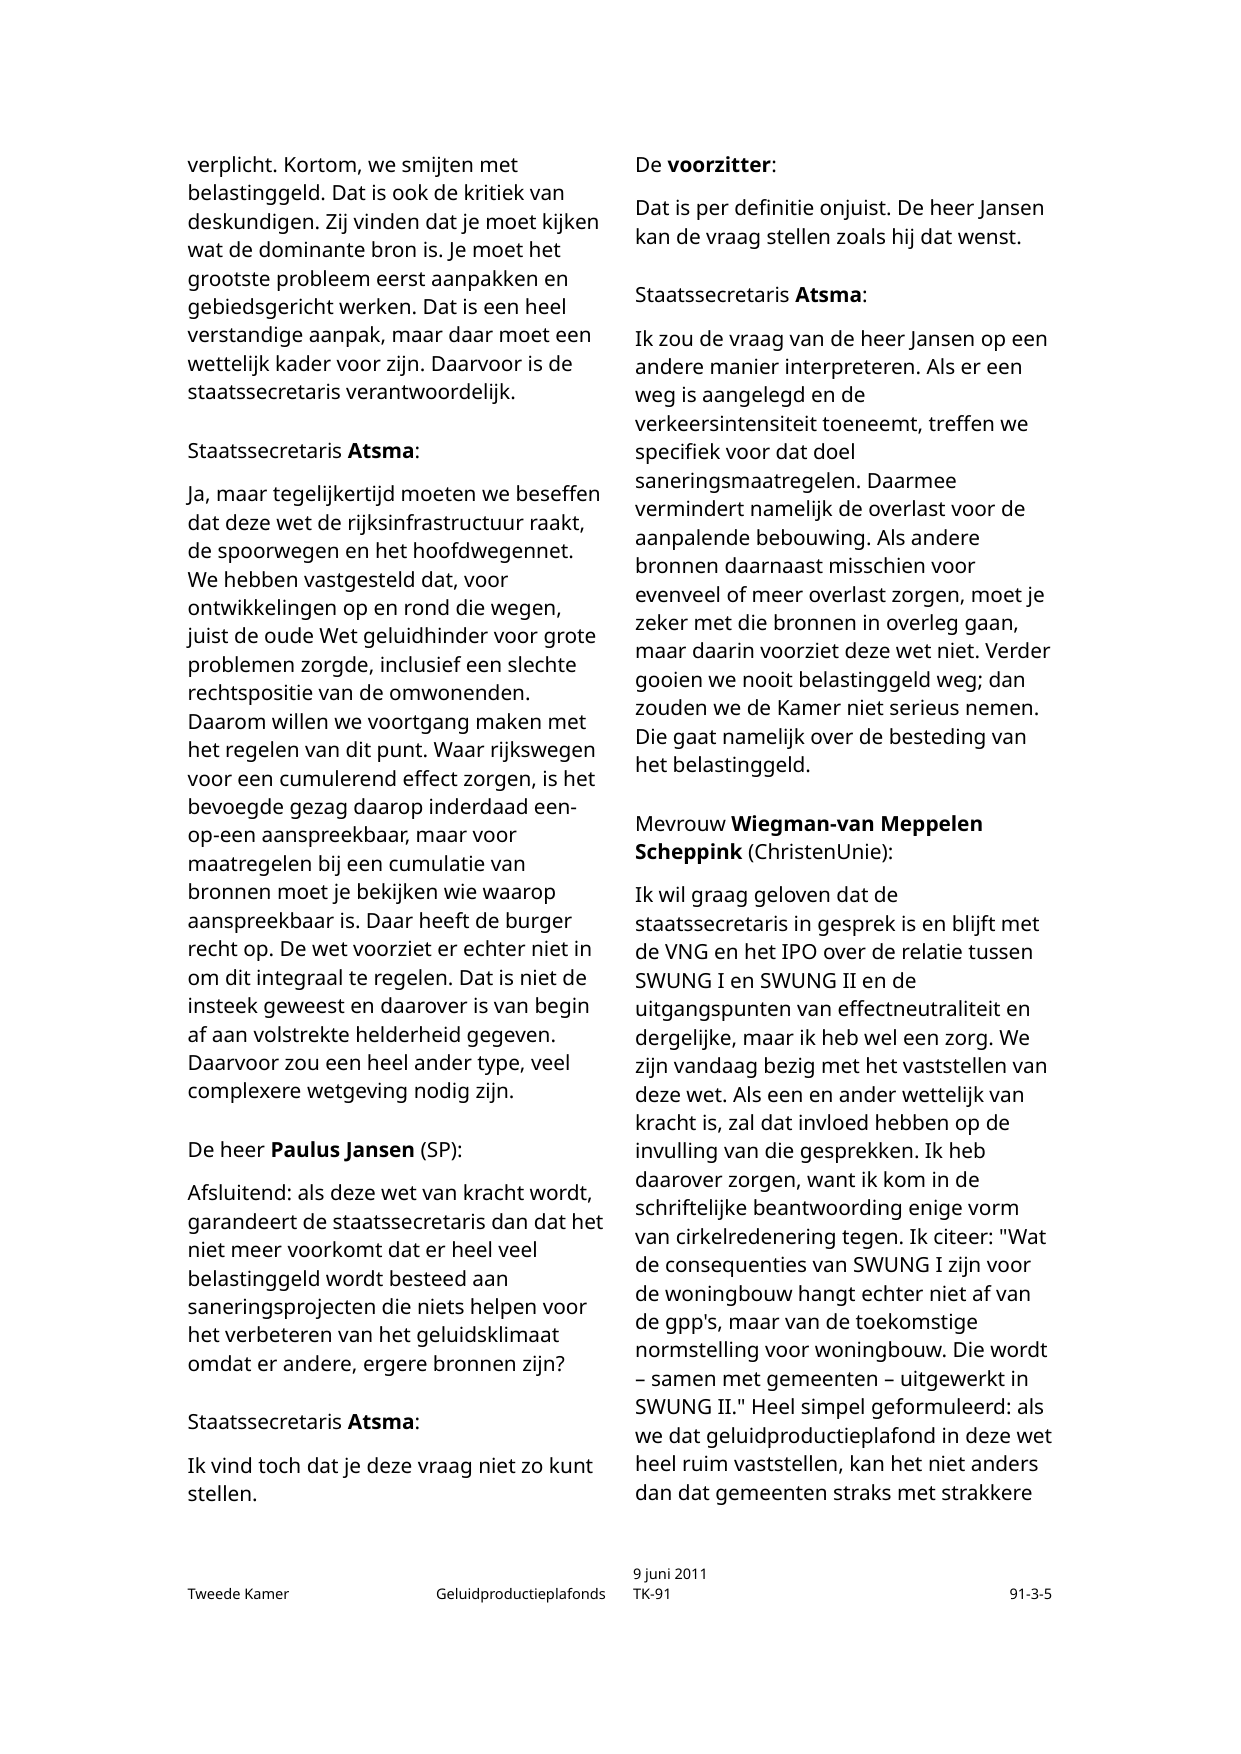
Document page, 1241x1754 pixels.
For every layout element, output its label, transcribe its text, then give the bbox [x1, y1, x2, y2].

text Afsluitend: als deze wet van kracht wordt, garandeert de staatssecretaris dan dat het niet meer voorkomt dat er heel veel belastinggeld wordt besteed aan saneringsprojecten die niets helpen voor het verbeteren van het geluidsklimaat omdat er andere, ergere bronnen zijn? [187, 1178, 605, 1377]
text De heer Paulus Jansen (SP): [187, 1135, 605, 1163]
text Ik vind toch dat je deze vraag niet zo kunt stellen. [187, 1451, 605, 1508]
text verplicht. Kortom, we smijten met belastinggeld. Dat is ook de kritiek van deskundigen. Zij vinden dat je moet kijken wat de dominante bron is. Je moet het grootste probleem eerst aanpakken en gebiedsgericht werken. Dat is een heel verstandige aanpak, maar daar moet een wettelijk kader voor zijn. Daarvoor is de staatssecretaris verantwoordelijk. [187, 150, 605, 406]
text Staatssecretaris Atsma: [635, 280, 1053, 309]
text Dat is per definitie onjuist. De heer Jansen kan de vraag stellen zoals hij dat wenst. [635, 193, 1053, 250]
text Staatssecretaris Atsma: [187, 1407, 605, 1436]
text Ja, maar tegelijkertijd moeten we beseffen dat deze wet de rijksinfrastructuur raakt, de spoorwegen en het hoofdwegennet. We hebben vastgesteld dat, voor ontwikkelingen op en rond die wegen, juist de oude Wet geluidhinder voor grote problemen zorgde, inclusief een slechte rechtspositie van de omwonenden. Daarom willen we voortgang maken met het regelen van dit punt. Waar rijkswegen voor een cumulerend effect zorgen, is het bevoegde gezag daarop inderdaad een-op-een aanspreekbaar, maar voor maatregelen bij een cumulatie van bronnen moet je bekijken wie waarop aanspreekbaar is. Daar heeft de burger recht op. De wet voorziet er echter niet in om dit integraal te regelen. Dat is niet de insteek geweest en daarover is van begin af aan volstrekte helderheid gegeven. Daarvoor zou een heel ander type, veel complexere wetgeving nodig zijn. [187, 479, 605, 1105]
text Mevrouw Wiegman-van Meppelen Scheppink (ChristenUnie): [635, 809, 1053, 866]
text Ik wil graag geloven dat de staatssecretaris in gesprek is en blijft met de VNG en het IPO over de relatie tussen SWUNG I en SWUNG II en de uitgangspunten van effectneutraliteit en dergelijke, maar ik heb wel een zorg. We zijn vandaag bezig met het vaststellen van deze wet. Als een en ander wettelijk van kracht is, zal dat invloed hebben op de invulling van die gesprekken. Ik heb daarover zorgen, want ik kom in de schriftelijke beantwoording enige vorm van cirkelredenering tegen. Ik citeer: "Wat de consequenties van SWUNG I zijn voor de woningbouw hangt echter niet af van de gpp's, maar van de toekomstige normstelling voor woningbouw. Die wordt – samen met gemeenten – uitgewerkt in SWUNG II." Heel simpel geformuleerd: als we dat geluidproductieplafond in deze wet heel ruim vaststellen, kan het niet anders dan dat gemeenten straks met strakkere [635, 881, 1053, 1506]
text Ik zou de vraag van de heer Jansen op een andere manier interpreteren. Als er een weg is aangelegd en de verkeersintensiteit toeneemt, treffen we specifiek voor dat doel saneringsmaatregelen. Daarmee vermindert namelijk de overlast voor de aanpalende bebouwing. Als andere bronnen daarnaast misschien voor evenveel of meer overlast zorgen, moet je zeker met die bronnen in overleg gaan, maar daarin voorziet deze wet niet. Verder gooien we nooit belastinggeld weg; dan zouden we de Kamer niet serieus nemen. Die gaat namelijk over de besteding van het belastinggeld. [635, 324, 1053, 779]
text De voorzitter: [635, 150, 1053, 178]
text Staatssecretaris Atsma: [187, 436, 605, 464]
